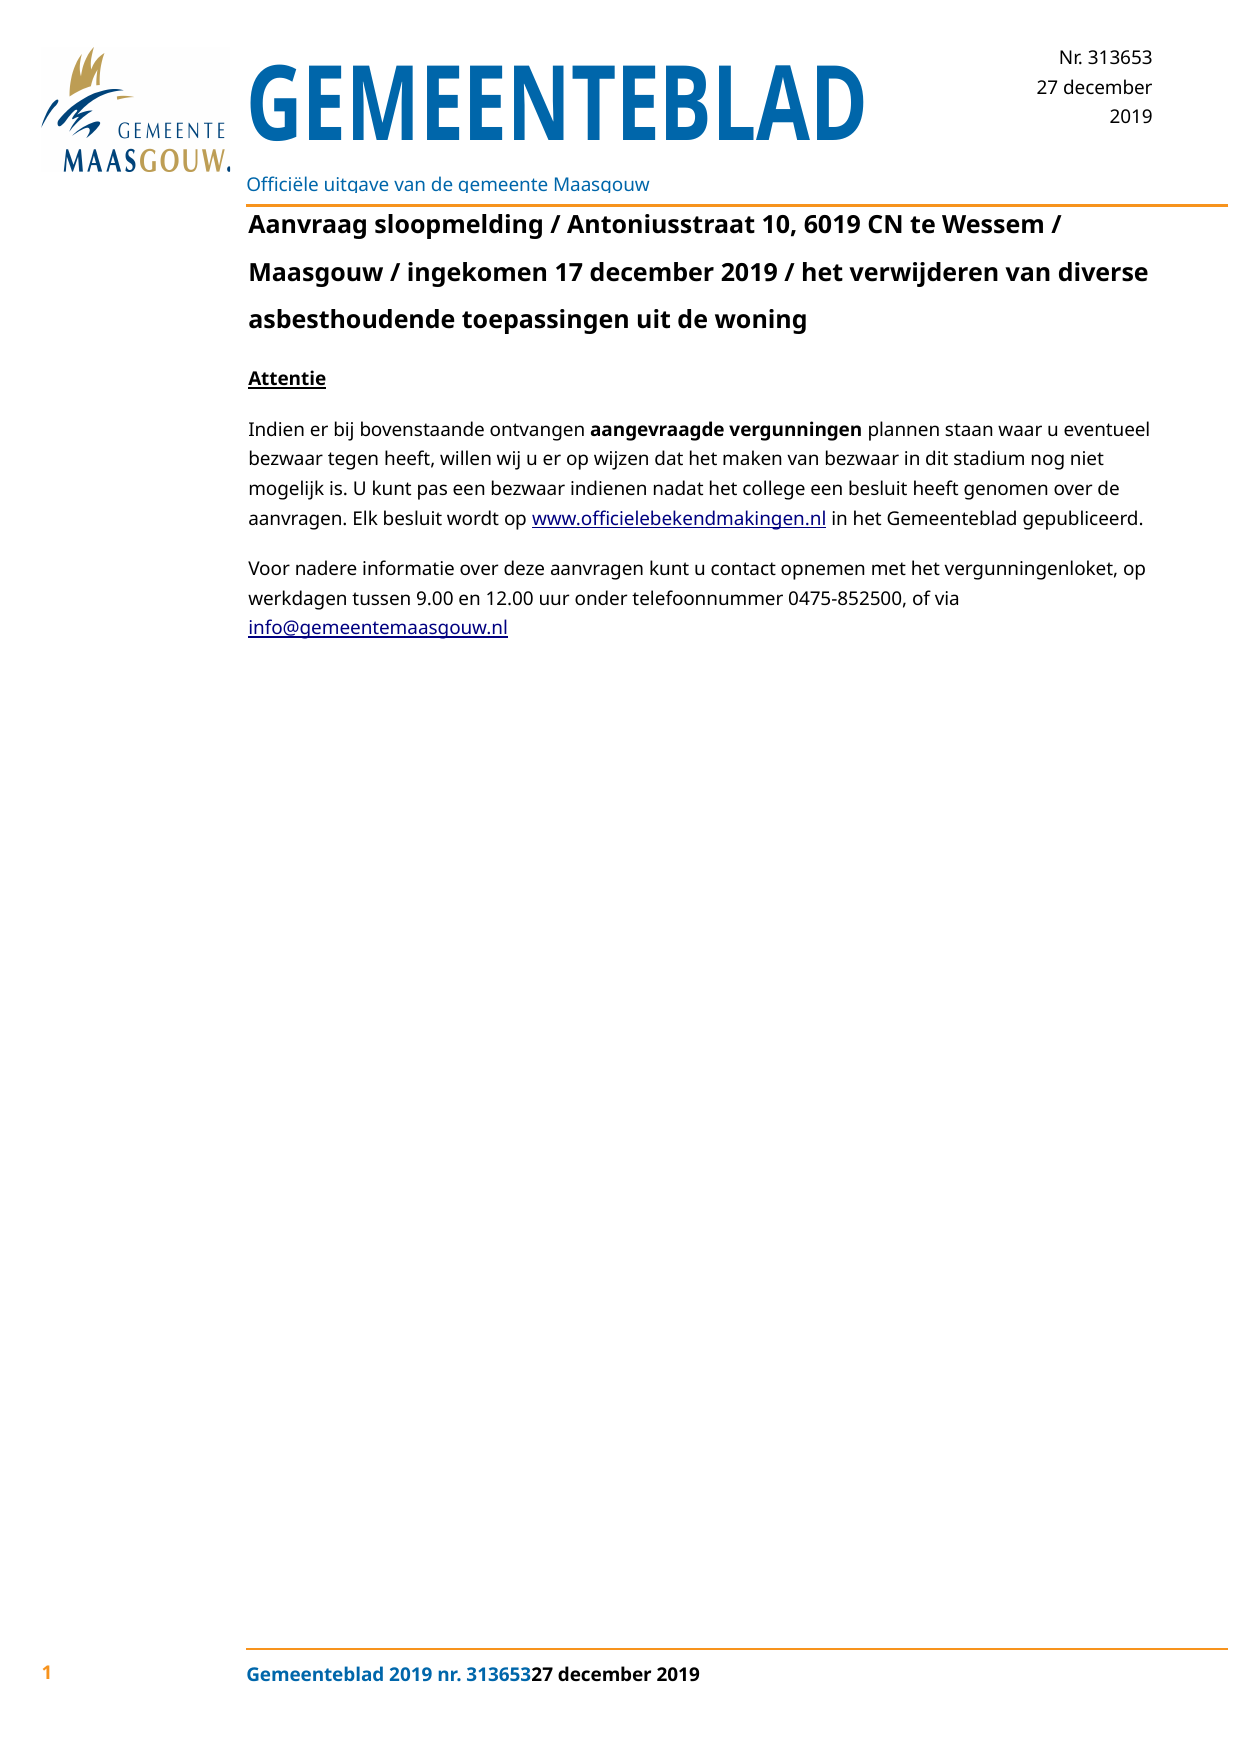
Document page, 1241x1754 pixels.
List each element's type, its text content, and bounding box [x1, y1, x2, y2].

text Voor nadere informatie over deze aanvragen kunt u contact opnemen met het vergunningenloket, op werkdagen tussen 9.00 en 12.00 uur onder telefoonnummer 0475-852500, of via info@gemeentemaasgouw.nl [248, 555, 1152, 640]
picture [41, 47, 231, 172]
text Aanvraag sloopmelding / Antoniusstraat 10, 6019 CN te Wessem / Maasgouw / ingekomen 17 december 2019 / het verwijderen van diverse asbesthoudende toepassingen uit de woning [248, 207, 1152, 336]
text Attentie [248, 366, 1152, 391]
text Indien er bij bovenstaande ontvangen aangevraagde vergunningen plannen staan waar u eventueel bezwaar tegen heeft, willen wij u er op wijzen dat het maken van bezwaar in dit stadium nog niet mogelijk is. U kunt pas een bezwaar indienen nadat het college een besluit heeft genomen over de aanvragen. Elk besluit wordt op www.officielebekendmakingen.nl in het Gemeenteblad gepubliceerd. [248, 416, 1152, 530]
